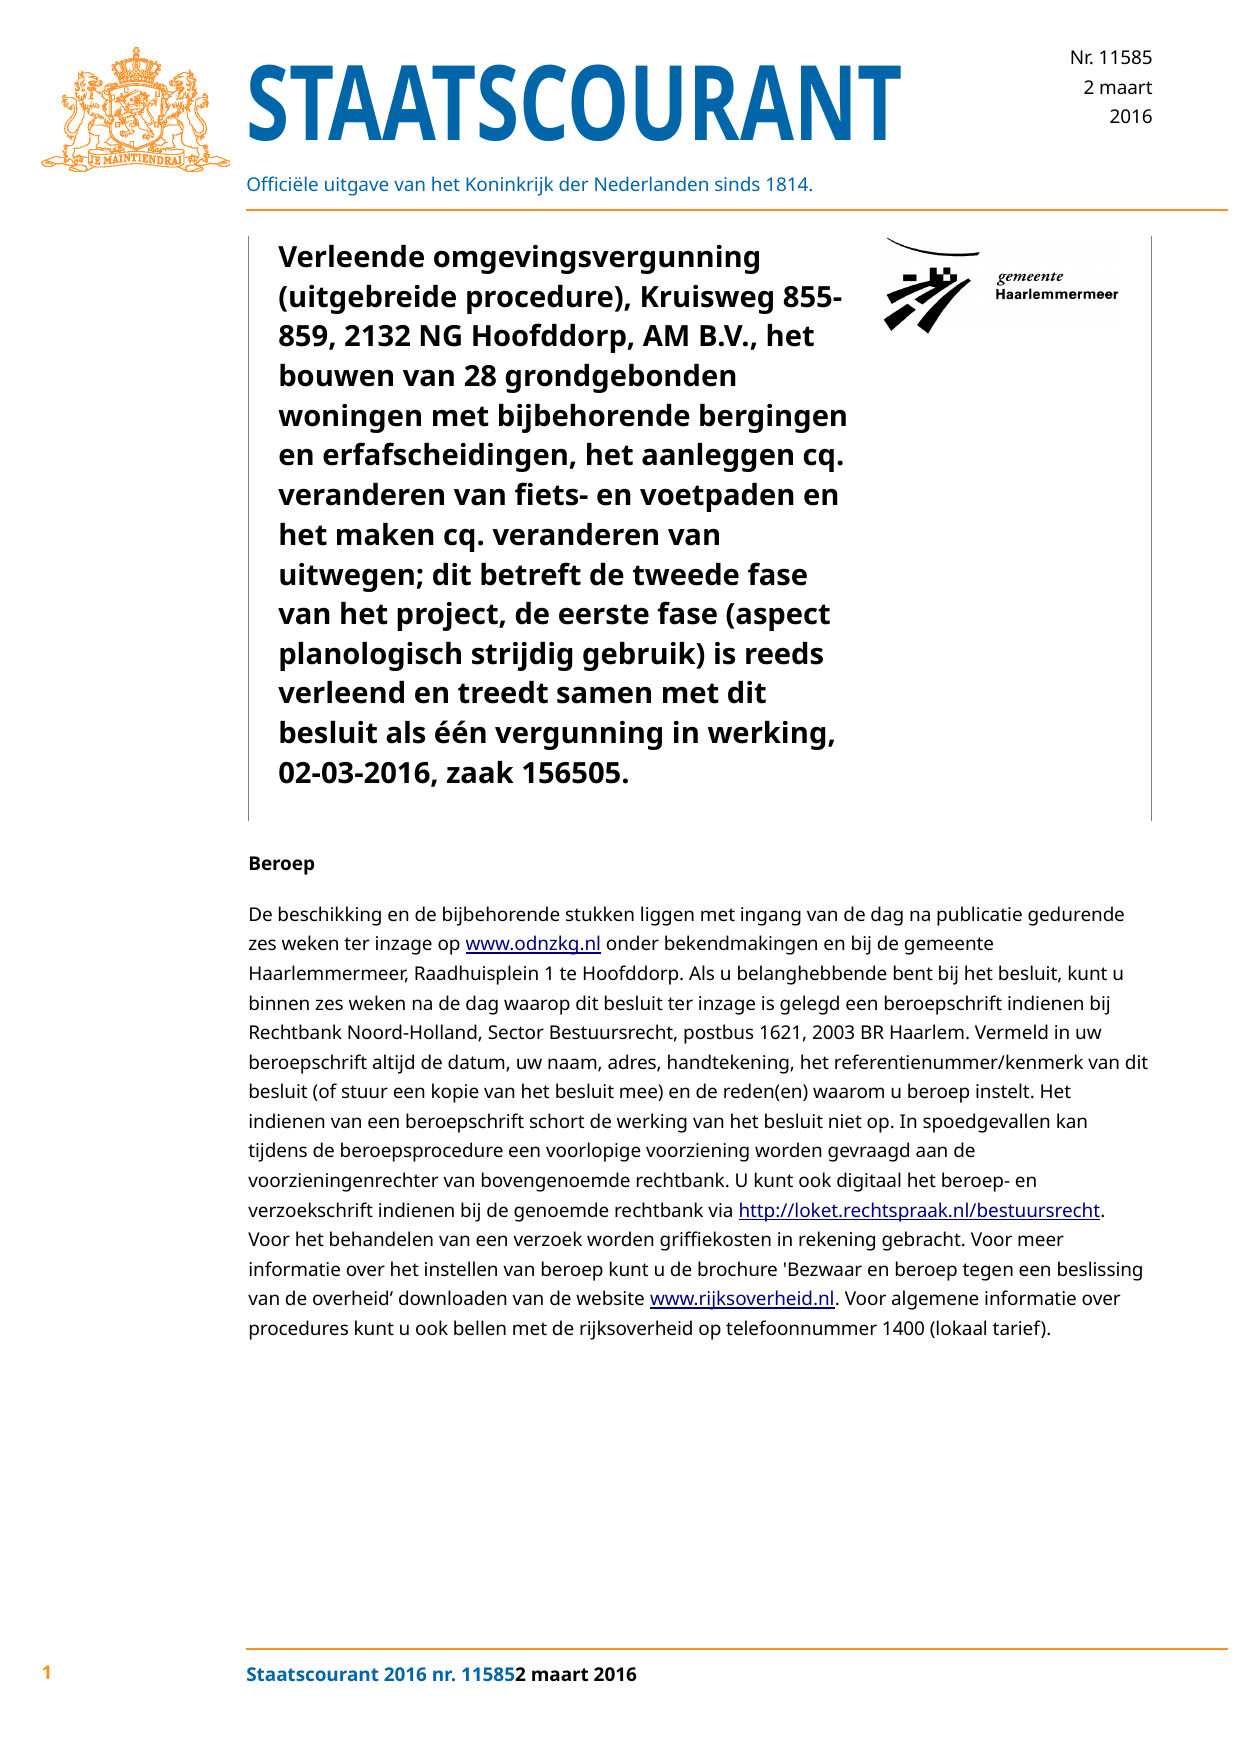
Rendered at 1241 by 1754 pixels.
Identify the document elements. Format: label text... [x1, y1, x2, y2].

picture [41, 47, 231, 172]
table_header Verleende omgevingsvergunning (uitgebreide procedure), Kruisweg 855-859, 2132 NG Hoofddorp, AM B.V., het bouwen van 28 grondgebonden woningen met bijbehorende bergingen en erfafscheidingen, het aanleggen cq. veranderen van fiets- en voetpaden en het maken cq. veranderen van uitwegen; dit betreft de tweede fase van het project, de eerste fase (aspect planologisch strijdig gebruik) is reeds verleend en treedt samen met dit besluit als één vergunning in werking, 02-03-2016, zaak 156505. [249, 236, 850, 821]
text De beschikking en de bijbehorende stukken liggen met ingang van de dag na publicatie gedurende zes weken ter inzage op www.odnzkg.nl onder bekendmakingen en bij de gemeente Haarlemmermeer, Raadhuisplein 1 te Hoofddorp. Als u belanghebbende bent bij het besluit, kunt u binnen zes weken na de dag waarop dit besluit ter inzage is gelegd een beroepschrift indienen bij Rechtbank Noord-Holland, Sector Bestuursrecht, postbus 1621, 2003 BR Haarlem. Vermeld in uw beroepschrift altijd de datum, uw naam, adres, handtekening, het referentienummer/kenmerk van dit besluit (of stuur een kopie van het besluit mee) en de reden(en) waarom u beroep instelt. Het indienen van een beroepschrift schort de werking van het besluit niet op. In spoedgevallen kan tijdens de beroepsprocedure een voorlopige voorziening worden gevraagd aan de voorzieningenrechter van bovengenoemde rechtbank. U kunt ook digitaal het beroep- en verzoekschrift indienen bij de genoemde rechtbank via http://loket.rechtspraak.nl/bestuursrecht. Voor het behandelen van een verzoek worden griffiekosten in rekening gebracht. Voor meer informatie over het instellen van beroep kunt u de brochure 'Bezwaar en beroep tegen een beslissing van de overheid’ downloaden van de website www.rijksoverheid.nl. Voor algemene informatie over procedures kunt u ook bellen met de rijksoverheid op telefoonnummer 1400 (lokaal tarief). [248, 901, 1152, 1341]
text Beroep [248, 851, 1152, 876]
picture [882, 236, 1119, 334]
table_header [850, 236, 1151, 821]
